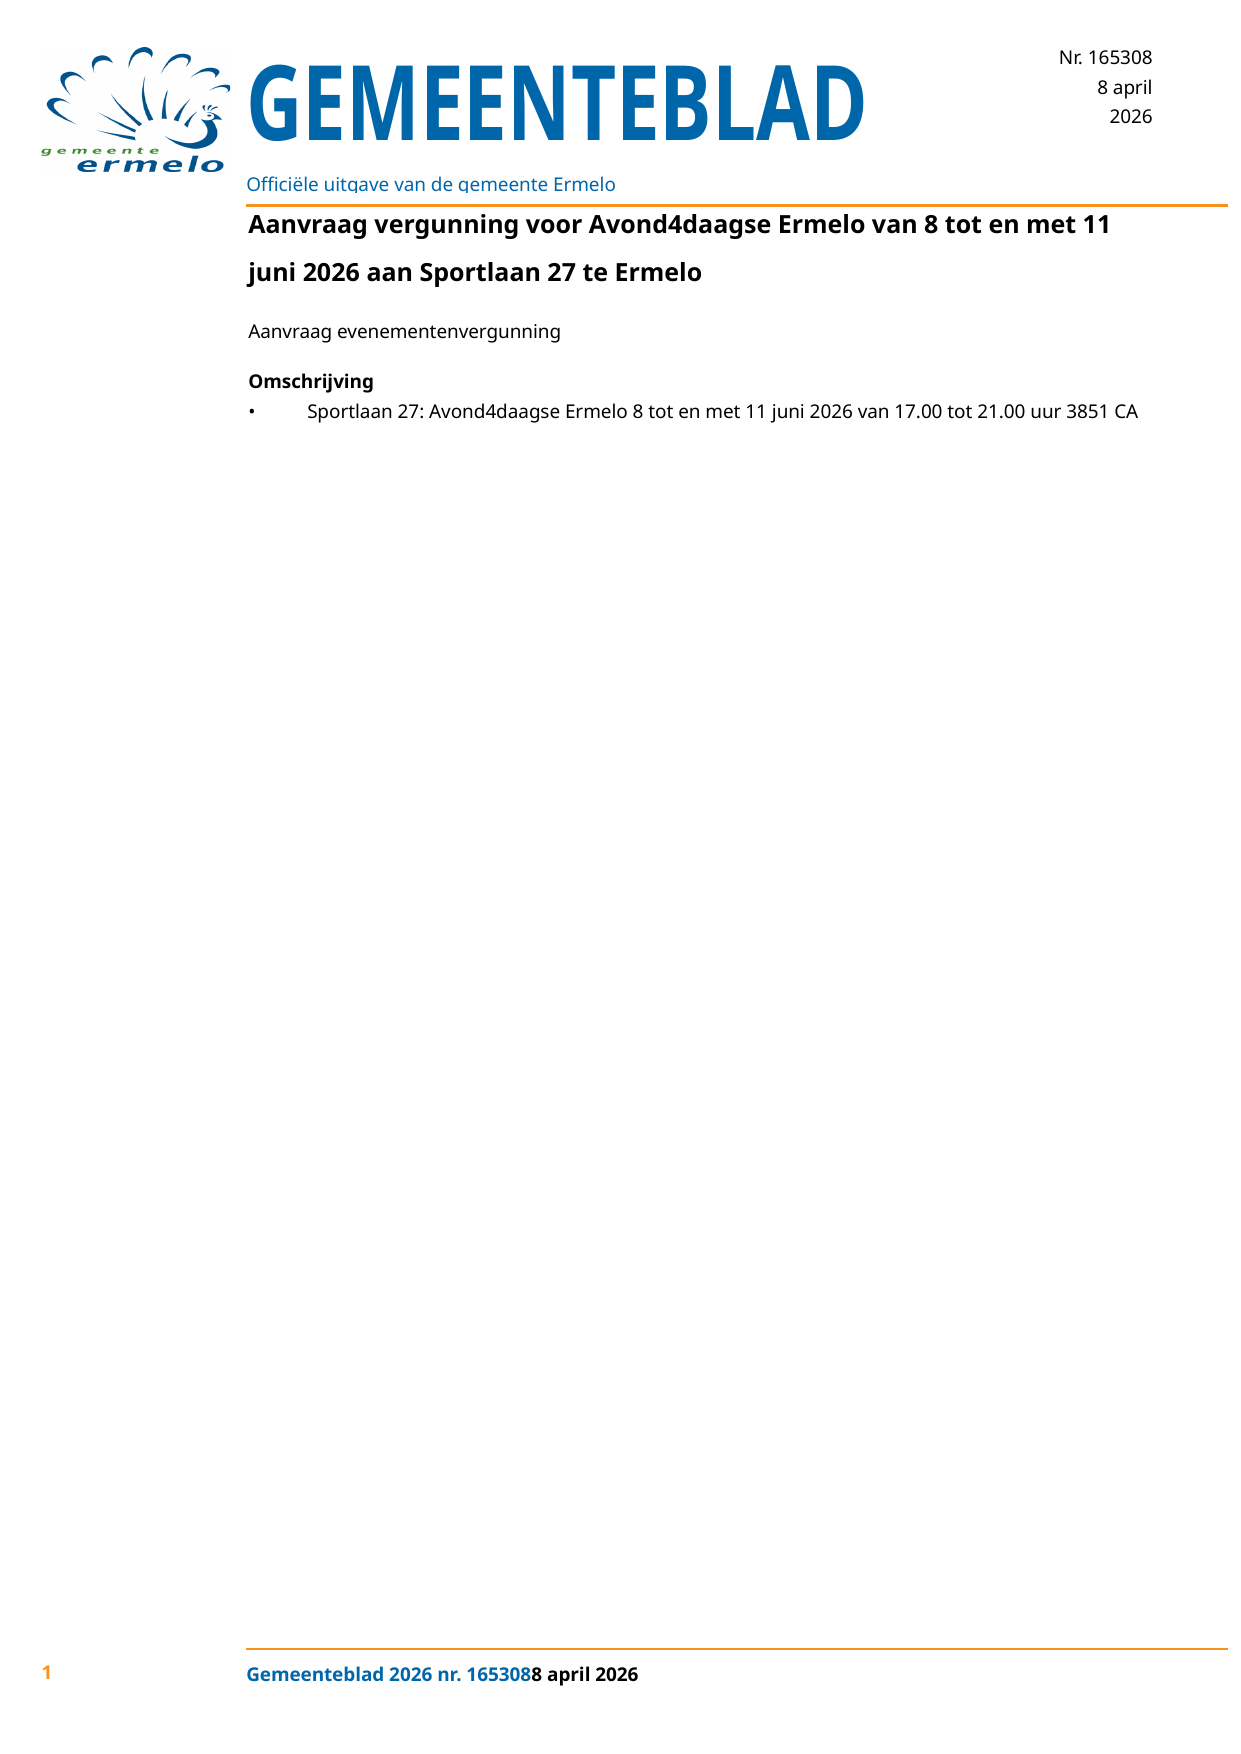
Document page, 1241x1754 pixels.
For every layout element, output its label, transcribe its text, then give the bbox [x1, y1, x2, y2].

picture [41, 47, 231, 172]
list Sportlaan 27: Avond4daagse Ermelo 8 tot en met 11 juni 2026 van 17.00 tot 21.00 uur 3851 CA [248, 398, 1152, 424]
text Omschrijving [248, 368, 1152, 394]
text Aanvraag vergunning voor Avond4daagse Ermelo van 8 tot en met 11 juni 2026 aan Sportlaan 27 te Ermelo [248, 207, 1152, 288]
text Aanvraag evenementenvergunning [248, 318, 1152, 344]
